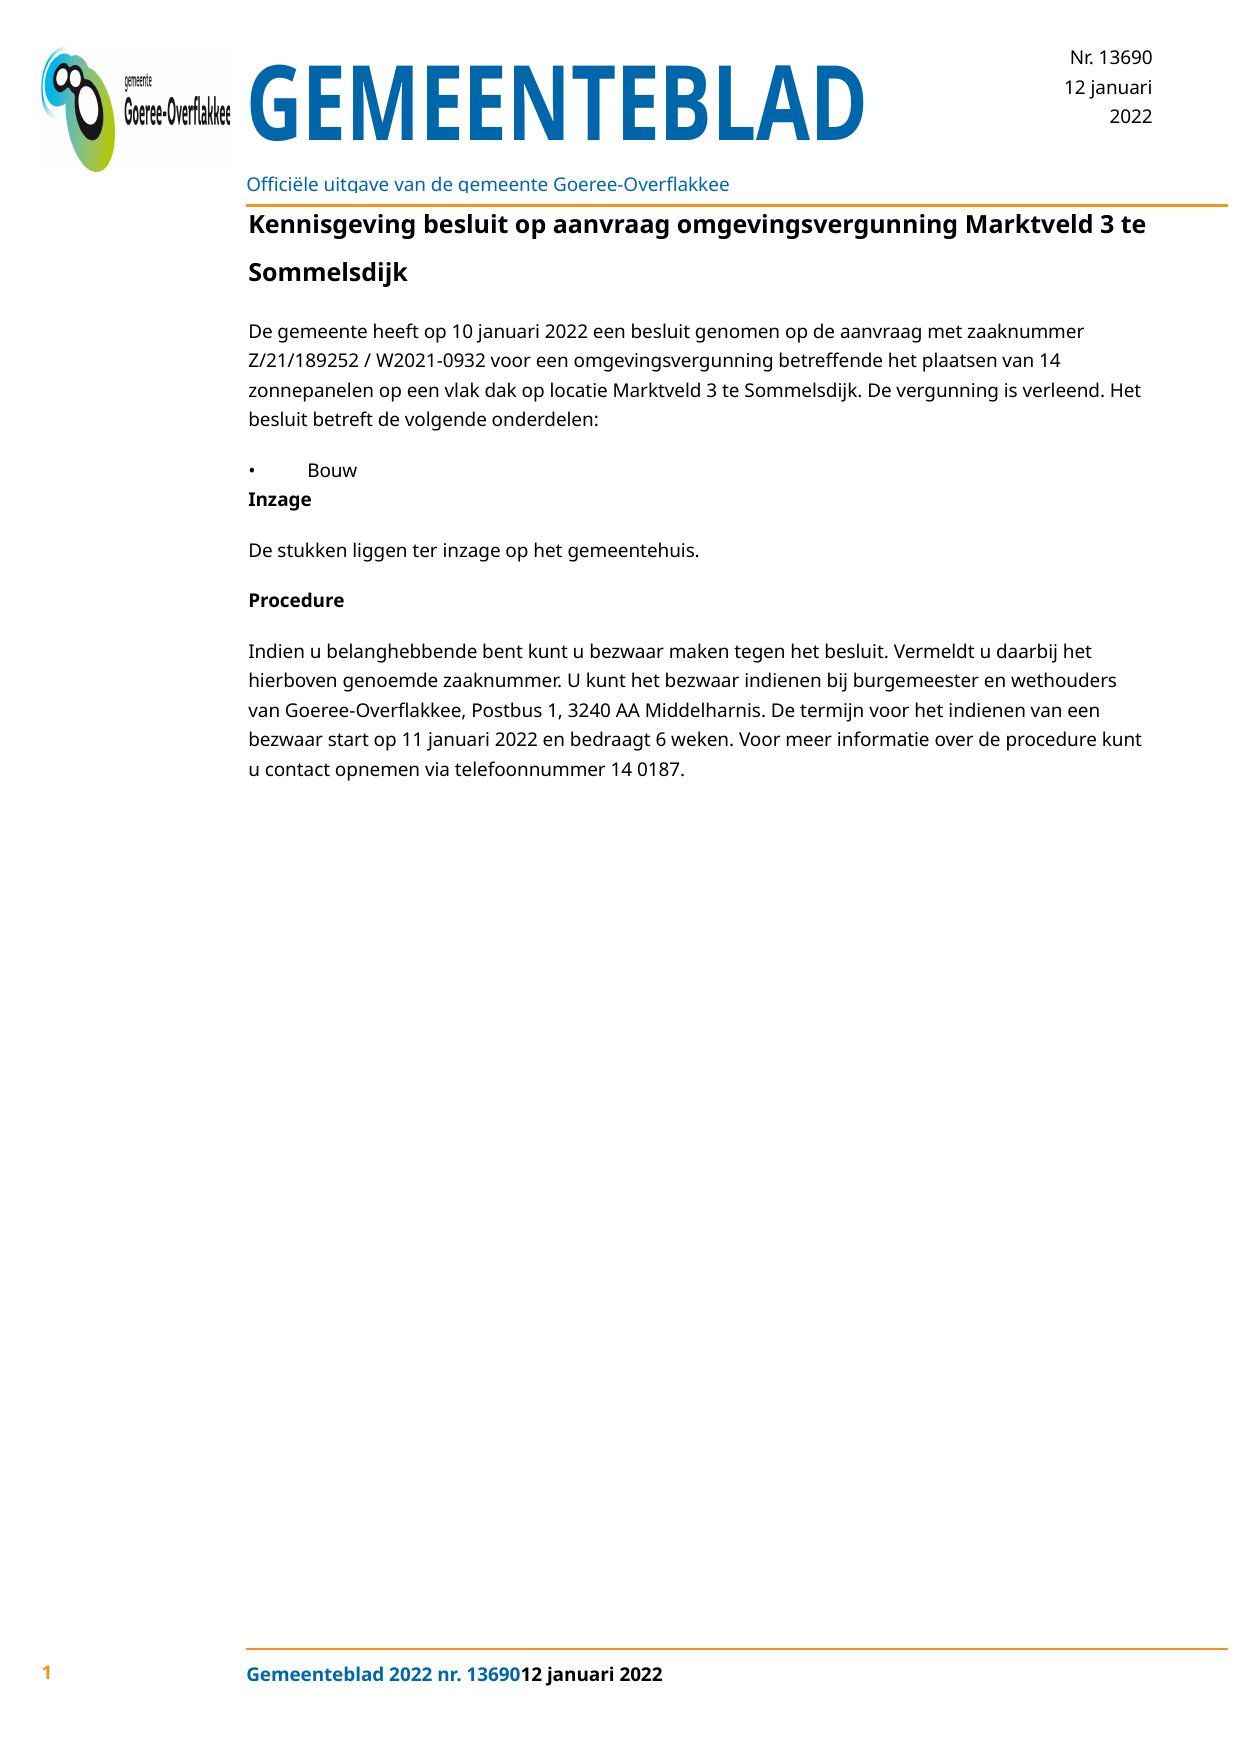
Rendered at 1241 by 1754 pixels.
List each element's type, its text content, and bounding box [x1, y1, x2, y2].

text Procedure [248, 587, 1152, 613]
text De stukken liggen ter inzage op het gemeentehuis. [248, 537, 1152, 563]
list Bouw [248, 457, 1152, 483]
text Kennisgeving besluit op aanvraag omgevingsvergunning Marktveld 3 te Sommelsdijk [248, 207, 1152, 288]
picture [41, 47, 231, 172]
text Inzage [248, 487, 1152, 512]
text Indien u belanghebbende bent kunt u bezwaar maken tegen het besluit. Vermeldt u daarbij het hierboven genoemde zaaknummer. U kunt het bezwaar indienen bij burgemeester en wethouders van Goeree-Overflakkee, Postbus 1, 3240 AA Middelharnis. De termijn voor het indienen van een bezwaar start op 11 januari 2022 en bedraagt 6 weken. Voor meer informatie over de procedure kunt u contact opnemen via telefoonnummer 14 0187. [248, 638, 1152, 782]
text De gemeente heeft op 10 januari 2022 een besluit genomen op de aanvraag met zaaknummer Z/21/189252 / W2021-0932 voor een omgevingsvergunning betreffende het plaatsen van 14 zonnepanelen op een vlak dak op locatie Marktveld 3 te Sommelsdijk. De vergunning is verleend. Het besluit betreft de volgende onderdelen: [248, 318, 1152, 432]
